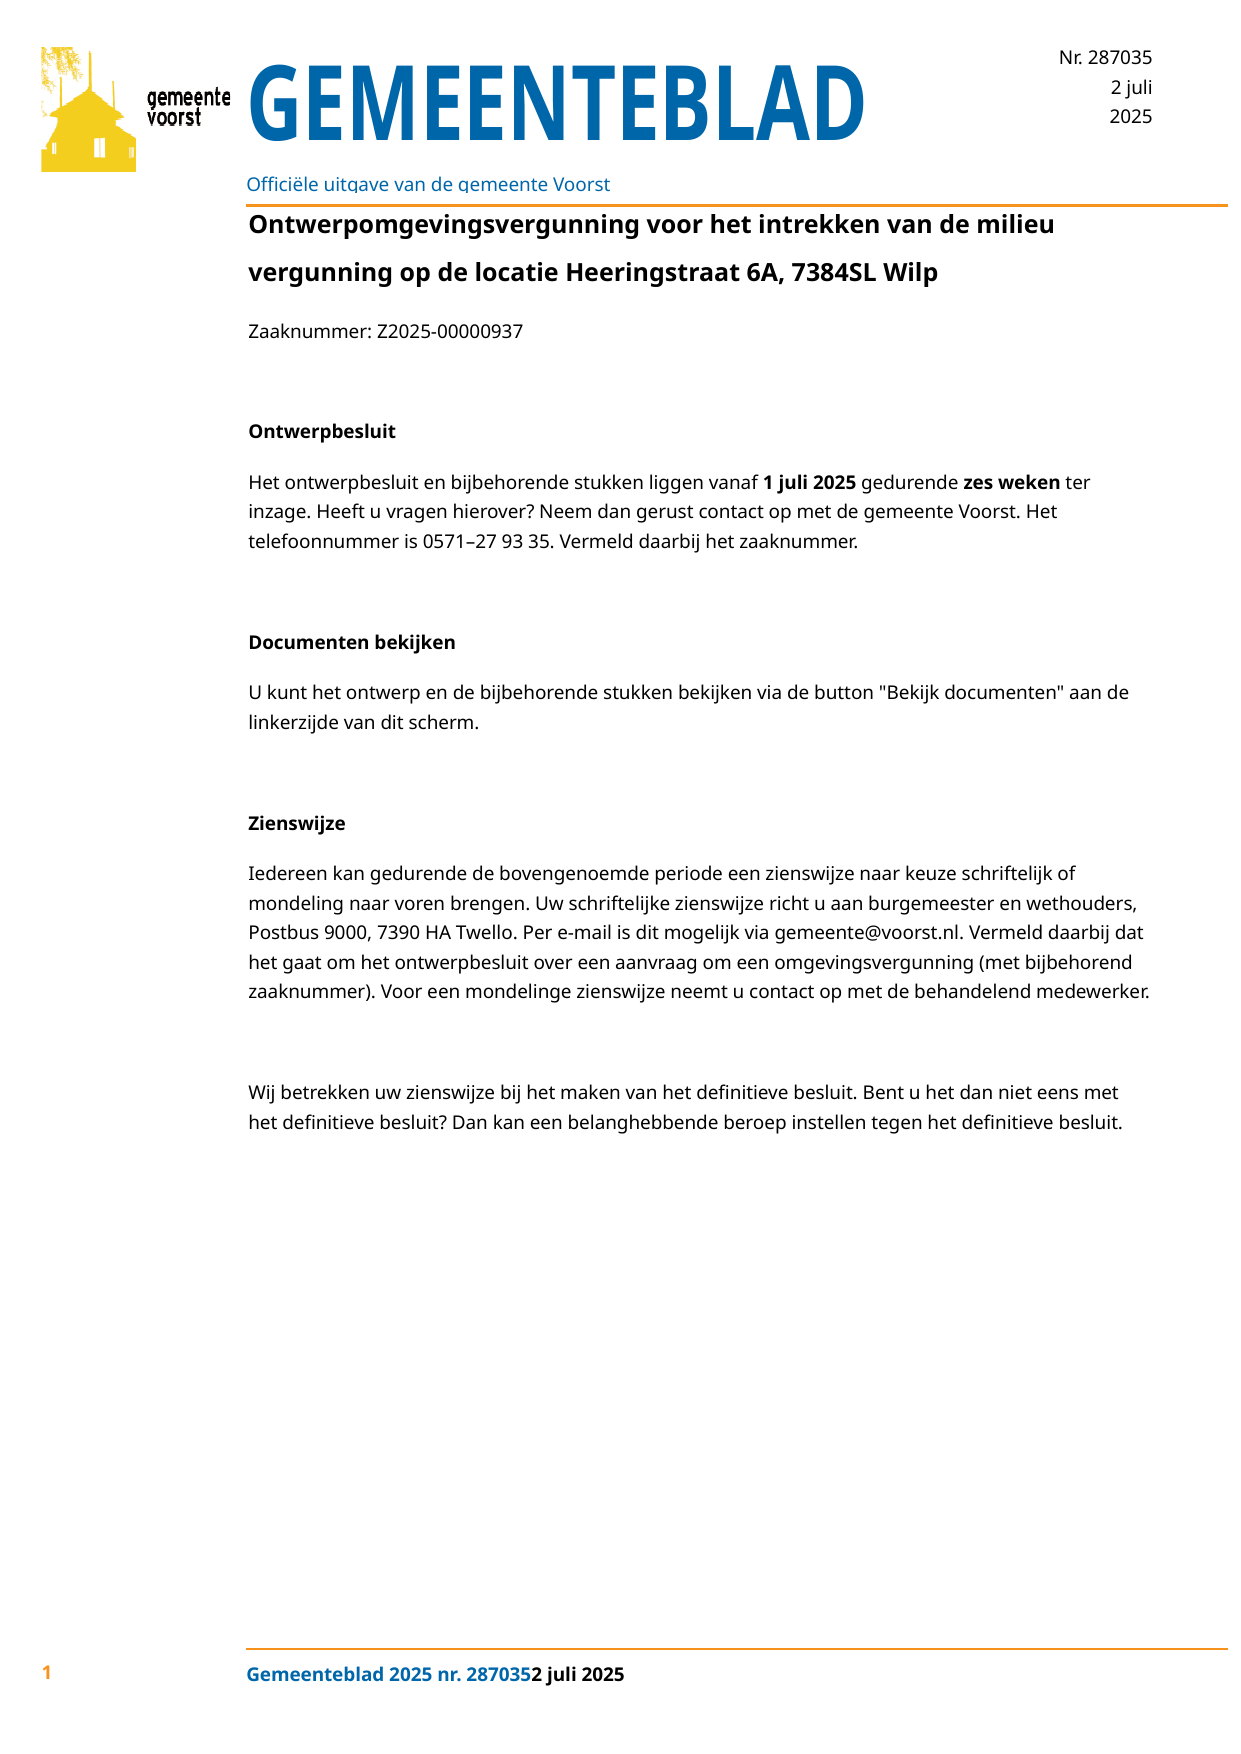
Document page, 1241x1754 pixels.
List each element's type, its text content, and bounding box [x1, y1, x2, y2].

text Het ontwerpbesluit en bijbehorende stukken liggen vanaf 1 juli 2025 gedurende zes weken ter inzage. Heeft u vragen hierover? Neem dan gerust contact op met de gemeente Voorst. Het telefoonnummer is 0571–27 93 35. Vermeld daarbij het zaaknummer. [248, 469, 1152, 554]
text Zaaknummer: Z2025-00000937 [248, 318, 1152, 344]
text Ontwerpomgevingsvergunning voor het intrekken van de milieu vergunning op de locatie Heeringstraat 6A, 7384SL Wilp [248, 207, 1152, 288]
text Zienswijze [248, 810, 1152, 836]
picture [41, 47, 231, 172]
text Iedereen kan gedurende de bovengenoemde periode een zienswijze naar keuze schriftelijk of mondeling naar voren brengen. Uw schriftelijke zienswijze richt u aan burgemeester en wethouders, Postbus 9000, 7390 HA Twello. Per e-mail is dit mogelijk via gemeente@voorst.nl. Vermeld daarbij dat het gaat om het ontwerpbesluit over een aanvraag om een omgevingsvergunning (met bijbehorend zaaknummer). Voor een mondelinge zienswijze neemt u contact op met de behandelend medewerker. [248, 860, 1152, 1004]
text Documenten bekijken [248, 629, 1152, 655]
text Ontwerpbesluit [248, 419, 1152, 444]
text U kunt het ontwerp en de bijbehorende stukken bekijken via de button "Bekijk documenten" aan de linkerzijde van dit scherm. [248, 679, 1152, 735]
text Wij betrekken uw zienswijze bij het maken van het definitieve besluit. Bent u het dan niet eens met het definitieve besluit? Dan kan een belanghebbende beroep instellen tegen het definitieve besluit. [248, 1079, 1152, 1135]
